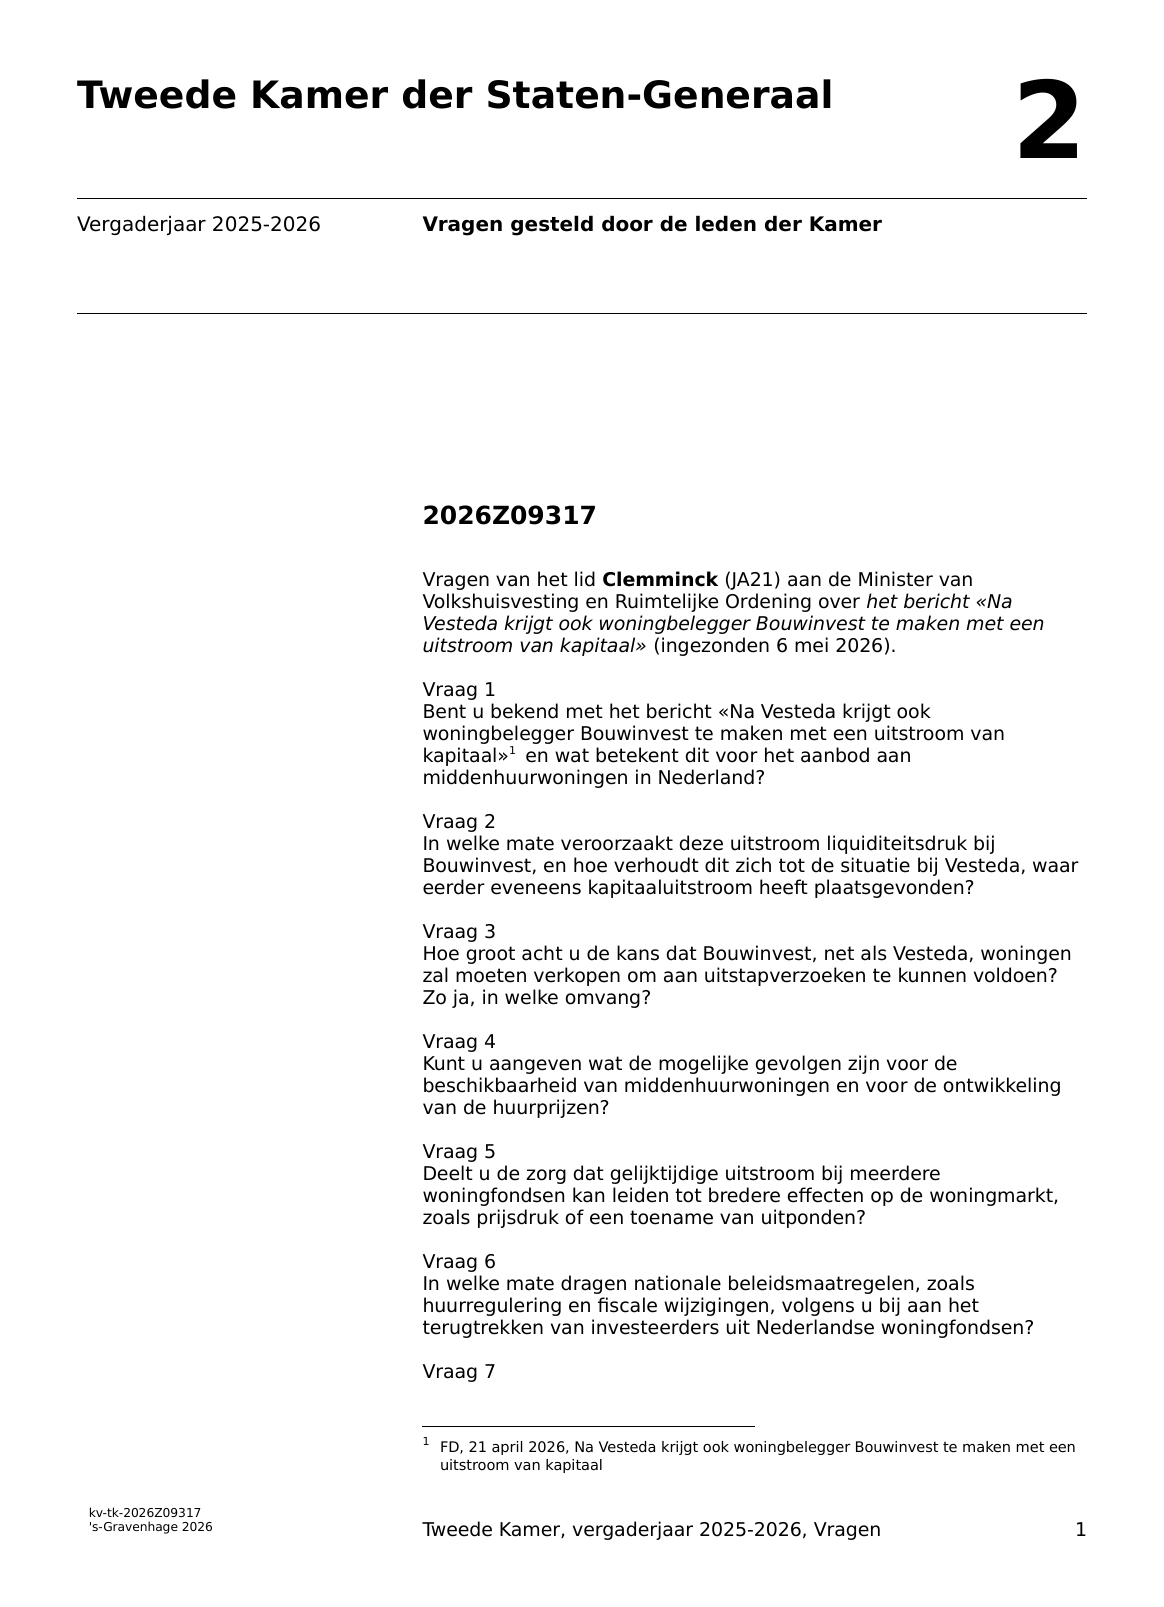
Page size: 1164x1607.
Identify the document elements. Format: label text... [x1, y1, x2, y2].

text Vraag 5 [422, 1141, 1087, 1163]
text Deelt u de zorg dat gelijktijdige uitstroom bij meerdere woningfondsen kan leiden tot bredere effecten op de woningmarkt, zoals prijsdruk of een toename van uitponden? [422, 1163, 1087, 1229]
text Vraag 2 [422, 811, 1087, 833]
table_header 2 [886, 59, 1087, 198]
text kv-tk-2026Z09317 [88, 1506, 323, 1520]
text 2026Z09317 [422, 501, 1087, 531]
text Vragen van het lid Clemminck (JA21) aan de Minister van Volkshuisvesting en Ruimtelijke Ordening over het bericht «Na Vesteda krijgt ook woningbelegger Bouwinvest te maken met een uitstroom van kapitaal» (ingezonden 6 mei 2026). [422, 569, 1087, 657]
text Vraag 4 [422, 1031, 1087, 1053]
text Vraag 1 [422, 679, 1087, 701]
table_cell Vergaderjaar 2025-2026 [77, 199, 422, 313]
table_header Tweede Kamer der Staten-Generaal [77, 59, 886, 198]
text In welke mate dragen nationale beleidsmaatregelen, zoals huurregulering en fiscale wijzigingen, volgens u bij aan het terugtrekken van investeerders uit Nederlandse woningfondsen? [422, 1273, 1087, 1339]
text Vraag 7 [422, 1361, 1087, 1383]
text 's-Gravenhage 2026 [88, 1520, 323, 1534]
text FD, 21 april 2026, Na Vesteda krijgt ook woningbelegger Bouwinvest te maken met een uitstroom van kapitaal [422, 1435, 1087, 1474]
text Hoe groot acht u de kans dat Bouwinvest, net als Vesteda, woningen zal moeten verkopen om aan uitstapverzoeken te kunnen voldoen? Zo ja, in welke omvang? [422, 943, 1087, 1009]
text In welke mate veroorzaakt deze uitstroom liquiditeitsdruk bij Bouwinvest, en hoe verhoudt dit zich tot de situatie bij Vesteda, waar eerder eveneens kapitaaluitstroom heeft plaatsgevonden? [422, 833, 1087, 899]
text Vraag 3 [422, 921, 1087, 943]
text Vraag 6 [422, 1251, 1087, 1273]
text Bent u bekend met het bericht «Na Vesteda krijgt ook woningbelegger Bouwinvest te maken met een uitstroom van kapitaal» en wat betekent dit voor het aanbod aan middenhuurwoningen in Nederland? [422, 701, 1087, 789]
text Kunt u aangeven wat de mogelijke gevolgen zijn voor de beschikbaarheid van middenhuurwoningen en voor de ontwikkeling van de huurprijzen? [422, 1053, 1087, 1119]
table_cell Vragen gesteld door de leden der Kamer [422, 199, 1087, 313]
